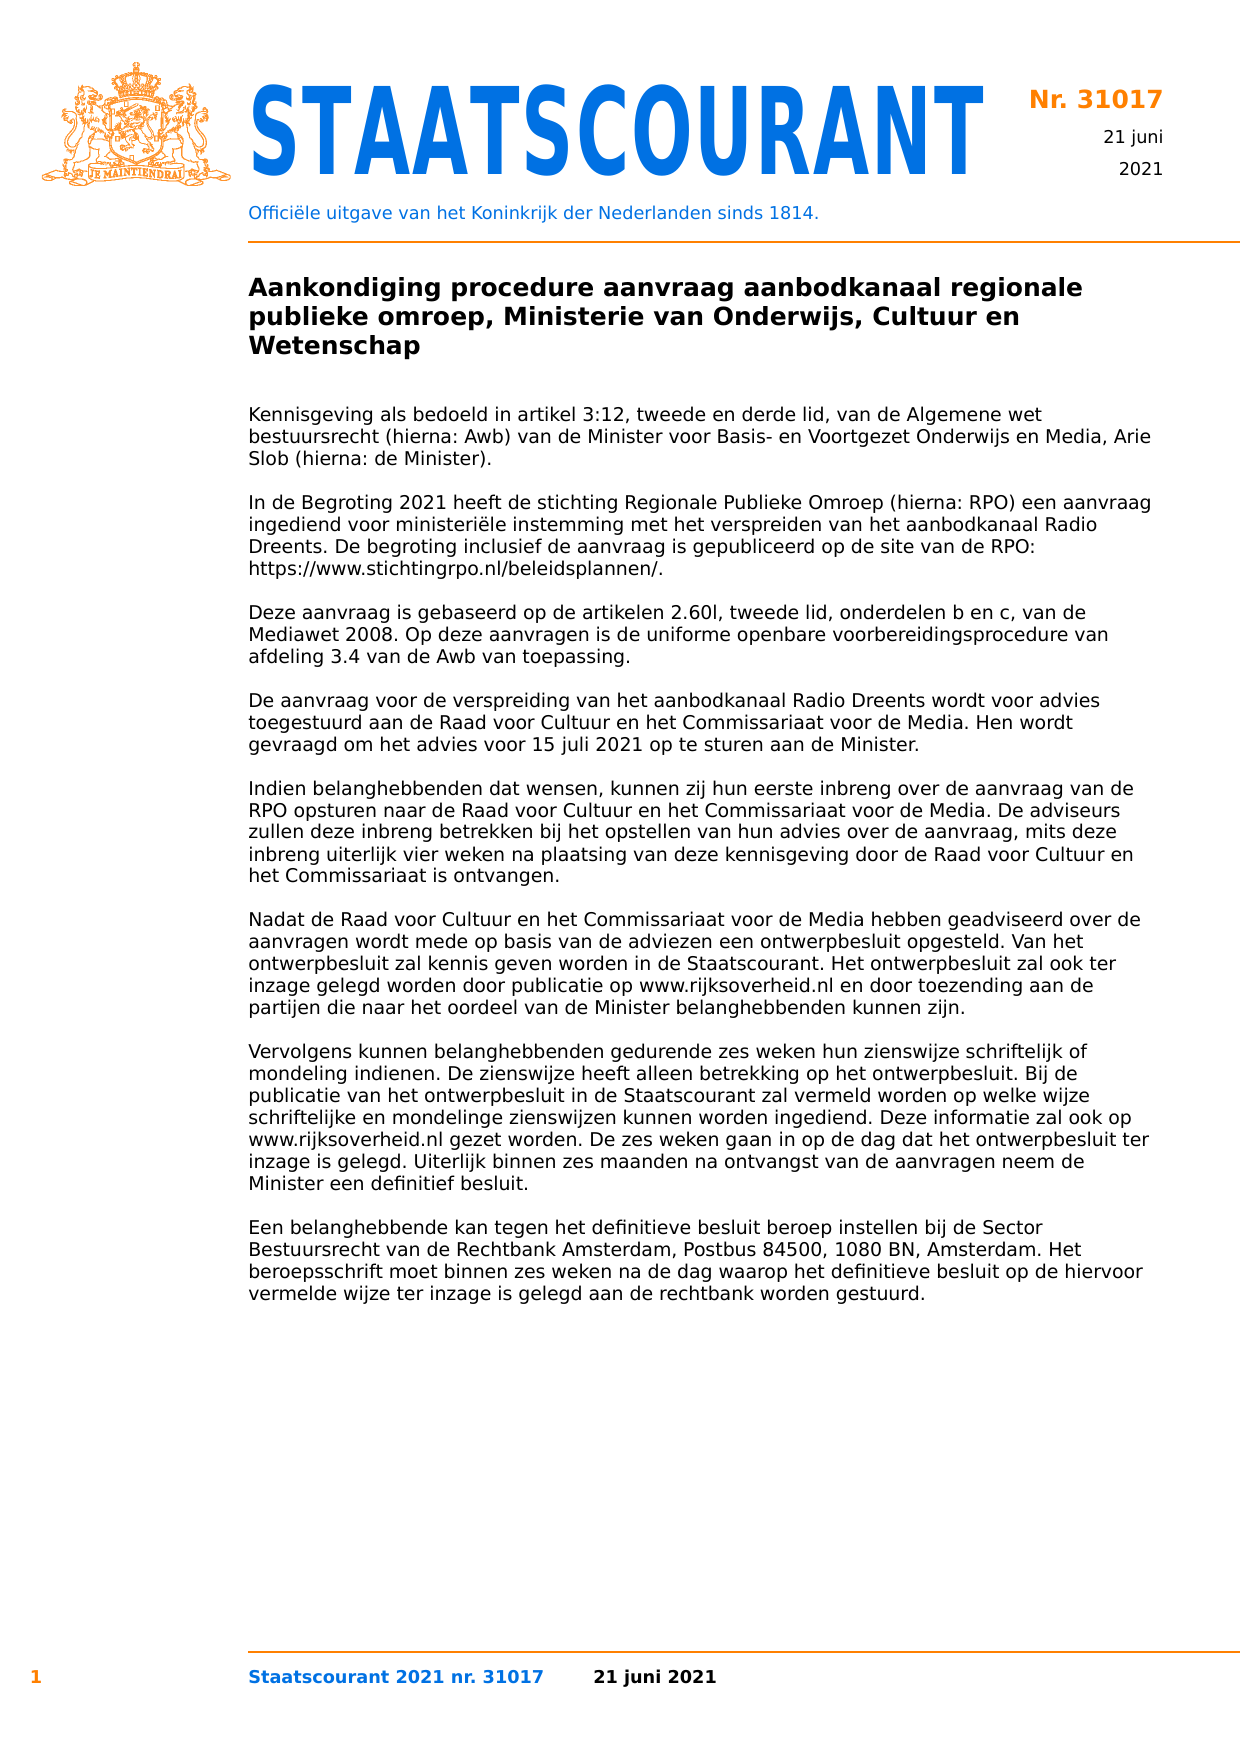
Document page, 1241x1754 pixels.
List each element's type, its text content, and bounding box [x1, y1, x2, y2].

text Kennisgeving als bedoeld in artikel 3:12, tweede en derde lid, van de Algemene wet bestuursrecht (hierna: Awb) van de Minister voor Basis- en Voortgezet Onderwijs en Media, Arie Slob (hierna: de Minister). [248, 404, 1163, 470]
table_header STAATSCOURANT [248, 62, 998, 203]
text De aanvraag voor de verspreiding van het aanbodkanaal Radio Dreents wordt voor advies toegestuurd aan de Raad voor Cultuur en het Commissariaat voor de Media. Hen wordt gevraagd om het advies voor 15 juli 2021 op te sturen aan de Minister. [248, 690, 1163, 756]
table_cell Officiële uitgave van het Koninkrijk der Nederlanden sinds 1814. [248, 203, 1240, 241]
subtitle Aankondiging procedure aanvraag aanbodkanaal regionale publieke omroep, Ministerie van Onderwijs, Cultuur en Wetenschap [248, 273, 1163, 361]
text Een belanghebbende kan tegen het definitieve besluit beroep instellen bij de Sector Bestuursrecht van de Rechtbank Amsterdam, Postbus 84500, 1080 BN, Amsterdam. Het beroepsschrift moet binnen zes weken na de dag waarop het definitieve besluit op de hiervoor vermelde wijze ter inzage is gelegd aan de rechtbank worden gestuurd. [248, 1217, 1163, 1305]
text Vervolgens kunnen belanghebbenden gedurende zes weken hun zienswijze schriftelijk of mondeling indienen. De zienswijze heeft alleen betrekking op het ontwerpbesluit. Bij de publicatie van het ontwerpbesluit in de Staatscourant zal vermeld worden op welke wijze schriftelijke en mondelinge zienswijzen kunnen worden ingediend. Deze informatie zal ook op www.rijksoverheid.nl gezet worden. De zes weken gaan in op de dag dat het ontwerpbesluit ter inzage is gelegd. Uiterlijk binnen zes maanden na ontvangst van de aanvragen neem de Minister een definitief besluit. [248, 1041, 1163, 1195]
table_header [25, 62, 248, 241]
picture [41, 62, 231, 186]
text Nadat de Raad voor Cultuur en het Commissariaat voor de Media hebben geadviseerd over de aanvragen wordt mede op basis van de adviezen een ontwerpbesluit opgesteld. Van het ontwerpbesluit zal kennis geven worden in de Staatscourant. Het ontwerpbesluit zal ook ter inzage gelegd worden door publicatie op www.rijksoverheid.nl en door toezending aan de partijen die naar het oordeel van de Minister belanghebbenden kunnen zijn. [248, 909, 1163, 1019]
text In de Begroting 2021 heeft de stichting Regionale Publieke Omroep (hierna: RPO) een aanvraag ingediend voor ministeriële instemming met het verspreiden van het aanbodkanaal Radio Dreents. De begroting inclusief de aanvraag is gepubliceerd op de site van de RPO: https://www.stichtingrpo.nl/beleidsplannen/. [248, 492, 1163, 580]
text Deze aanvraag is gebaseerd op de artikelen 2.60l, tweede lid, onderdelen b en c, van de Mediawet 2008. Op deze aanvragen is de uniforme openbare voorbereidingsprocedure van afdeling 3.4 van de Awb van toepassing. [248, 602, 1163, 668]
table_cell 21 juni [998, 121, 1240, 153]
table_cell 2021 [998, 153, 1240, 203]
table_header Nr. 31017 [998, 62, 1240, 121]
text Indien belanghebbenden dat wensen, kunnen zij hun eerste inbreng over de aanvraag van de RPO opsturen naar de Raad voor Cultuur en het Commissariaat voor de Media. De adviseurs zullen deze inbreng betrekken bij het opstellen van hun advies over de aanvraag, mits deze inbreng uiterlijk vier weken na plaatsing van deze kennisgeving door de Raad voor Cultuur en het Commissariaat is ontvangen. [248, 777, 1163, 887]
